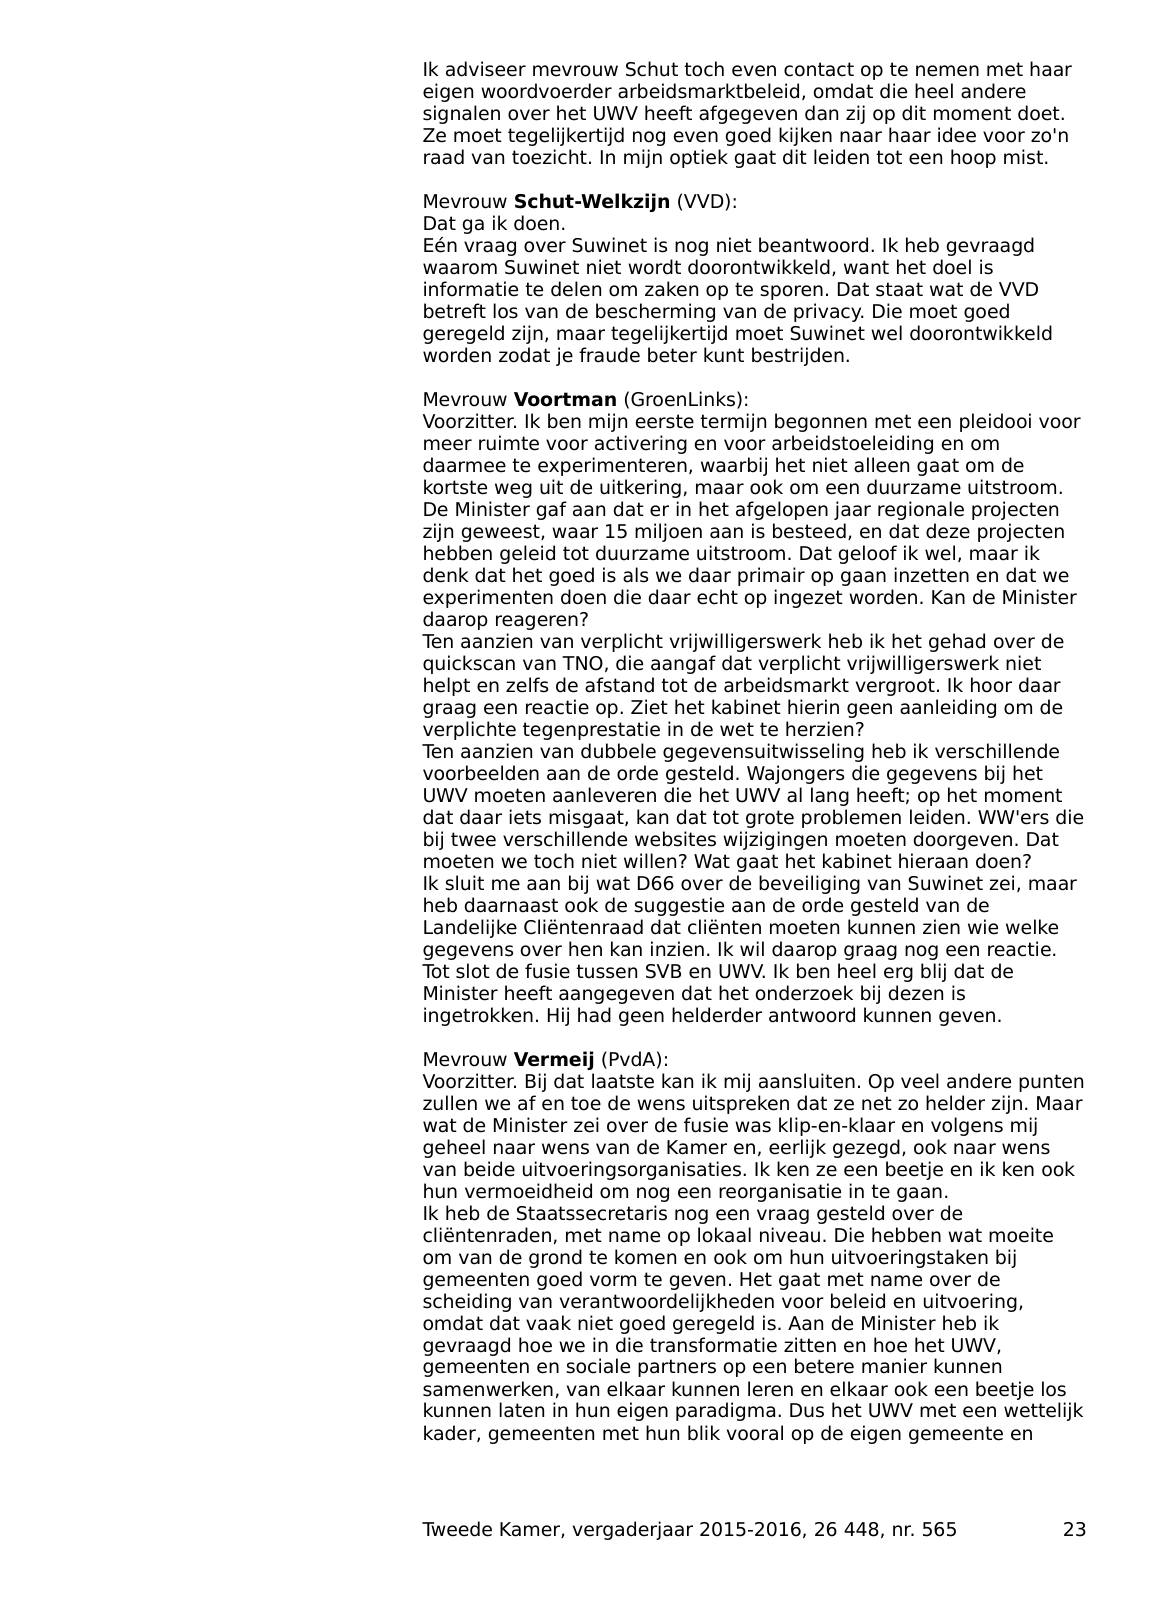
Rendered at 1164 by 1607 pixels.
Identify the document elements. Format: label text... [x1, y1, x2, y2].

text Mevrouw Voortman (GroenLinks): [422, 389, 1087, 411]
text Ik sluit me aan bij wat D66 over de beveiliging van Suwinet zei, maar heb daarnaast ook de suggestie aan de orde gesteld van de Landelijke Cliëntenraad dat cliënten moeten kunnen zien wie welke gegevens over hen kan inzien. Ik wil daarop graag nog een reactie. [422, 873, 1087, 961]
text Mevrouw Vermeij (PvdA): [422, 1049, 1087, 1071]
text Voorzitter. Ik ben mijn eerste termijn begonnen met een pleidooi voor meer ruimte voor activering en voor arbeidstoeleiding en om daarmee te experimenteren, waarbij het niet alleen gaat om de kortste weg uit de uitkering, maar ook om een duurzame uitstroom. De Minister gaf aan dat er in het afgelopen jaar regionale projecten zijn geweest, waar 15 miljoen aan is besteed, en dat deze projecten hebben geleid tot duurzame uitstroom. Dat geloof ik wel, maar ik denk dat het goed is als we daar primair op gaan inzetten en dat we experimenten doen die daar echt op ingezet worden. Kan de Minister daarop reageren? [422, 411, 1087, 631]
text Ik adviseer mevrouw Schut toch even contact op te nemen met haar eigen woordvoerder arbeidsmarktbeleid, omdat die heel andere signalen over het UWV heeft afgegeven dan zij op dit moment doet. Ze moet tegelijkertijd nog even goed kijken naar haar idee voor zo'n raad van toezicht. In mijn optiek gaat dit leiden tot een hoop mist. [422, 59, 1087, 169]
text Eén vraag over Suwinet is nog niet beantwoord. Ik heb gevraagd waarom Suwinet niet wordt doorontwikkeld, want het doel is informatie te delen om zaken op te sporen. Dat staat wat de VVD betreft los van de bescherming van de privacy. Die moet goed geregeld zijn, maar tegelijkertijd moet Suwinet wel doorontwikkeld worden zodat je fraude beter kunt bestrijden. [422, 235, 1087, 367]
text Mevrouw Schut-Welkzijn (VVD): [422, 191, 1087, 213]
text Voorzitter. Bij dat laatste kan ik mij aansluiten. Op veel andere punten zullen we af en toe de wens uitspreken dat ze net zo helder zijn. Maar wat de Minister zei over de fusie was klip-en-klaar en volgens mij geheel naar wens van de Kamer en, eerlijk gezegd, ook naar wens van beide uitvoeringsorganisaties. Ik ken ze een beetje en ik ken ook hun vermoeidheid om nog een reorganisatie in te gaan. [422, 1071, 1087, 1203]
text Ten aanzien van verplicht vrijwilligerswerk heb ik het gehad over de quickscan van TNO, die aangaf dat verplicht vrijwilligerswerk niet helpt en zelfs de afstand tot de arbeidsmarkt vergroot. Ik hoor daar graag een reactie op. Ziet het kabinet hierin geen aanleiding om de verplichte tegenprestatie in de wet te herzien? [422, 631, 1087, 741]
text Dat ga ik doen. [422, 213, 1087, 235]
text Ik heb de Staatssecretaris nog een vraag gesteld over de cliëntenraden, met name op lokaal niveau. Die hebben wat moeite om van de grond te komen en ook om hun uitvoeringstaken bij gemeenten goed vorm te geven. Het gaat met name over de scheiding van verantwoordelijkheden voor beleid en uitvoering, omdat dat vaak niet goed geregeld is. Aan de Minister heb ik gevraagd hoe we in die transformatie zitten en hoe het UWV, gemeenten en sociale partners op een betere manier kunnen samenwerken, van elkaar kunnen leren en elkaar ook een beetje los kunnen laten in hun eigen paradigma. Dus het UWV met een wettelijk kader, gemeenten met hun blik vooral op de eigen gemeente en [422, 1203, 1087, 1444]
text Ten aanzien van dubbele gegevensuitwisseling heb ik verschillende voorbeelden aan de orde gesteld. Wajongers die gegevens bij het UWV moeten aanleveren die het UWV al lang heeft; op het moment dat daar iets misgaat, kan dat tot grote problemen leiden. WW'ers die bij twee verschillende websites wijzigingen moeten doorgeven. Dat moeten we toch niet willen? Wat gaat het kabinet hieraan doen? [422, 741, 1087, 873]
text Tot slot de fusie tussen SVB en UWV. Ik ben heel erg blij dat de Minister heeft aangegeven dat het onderzoek bij dezen is ingetrokken. Hij had geen helderder antwoord kunnen geven. [422, 961, 1087, 1027]
